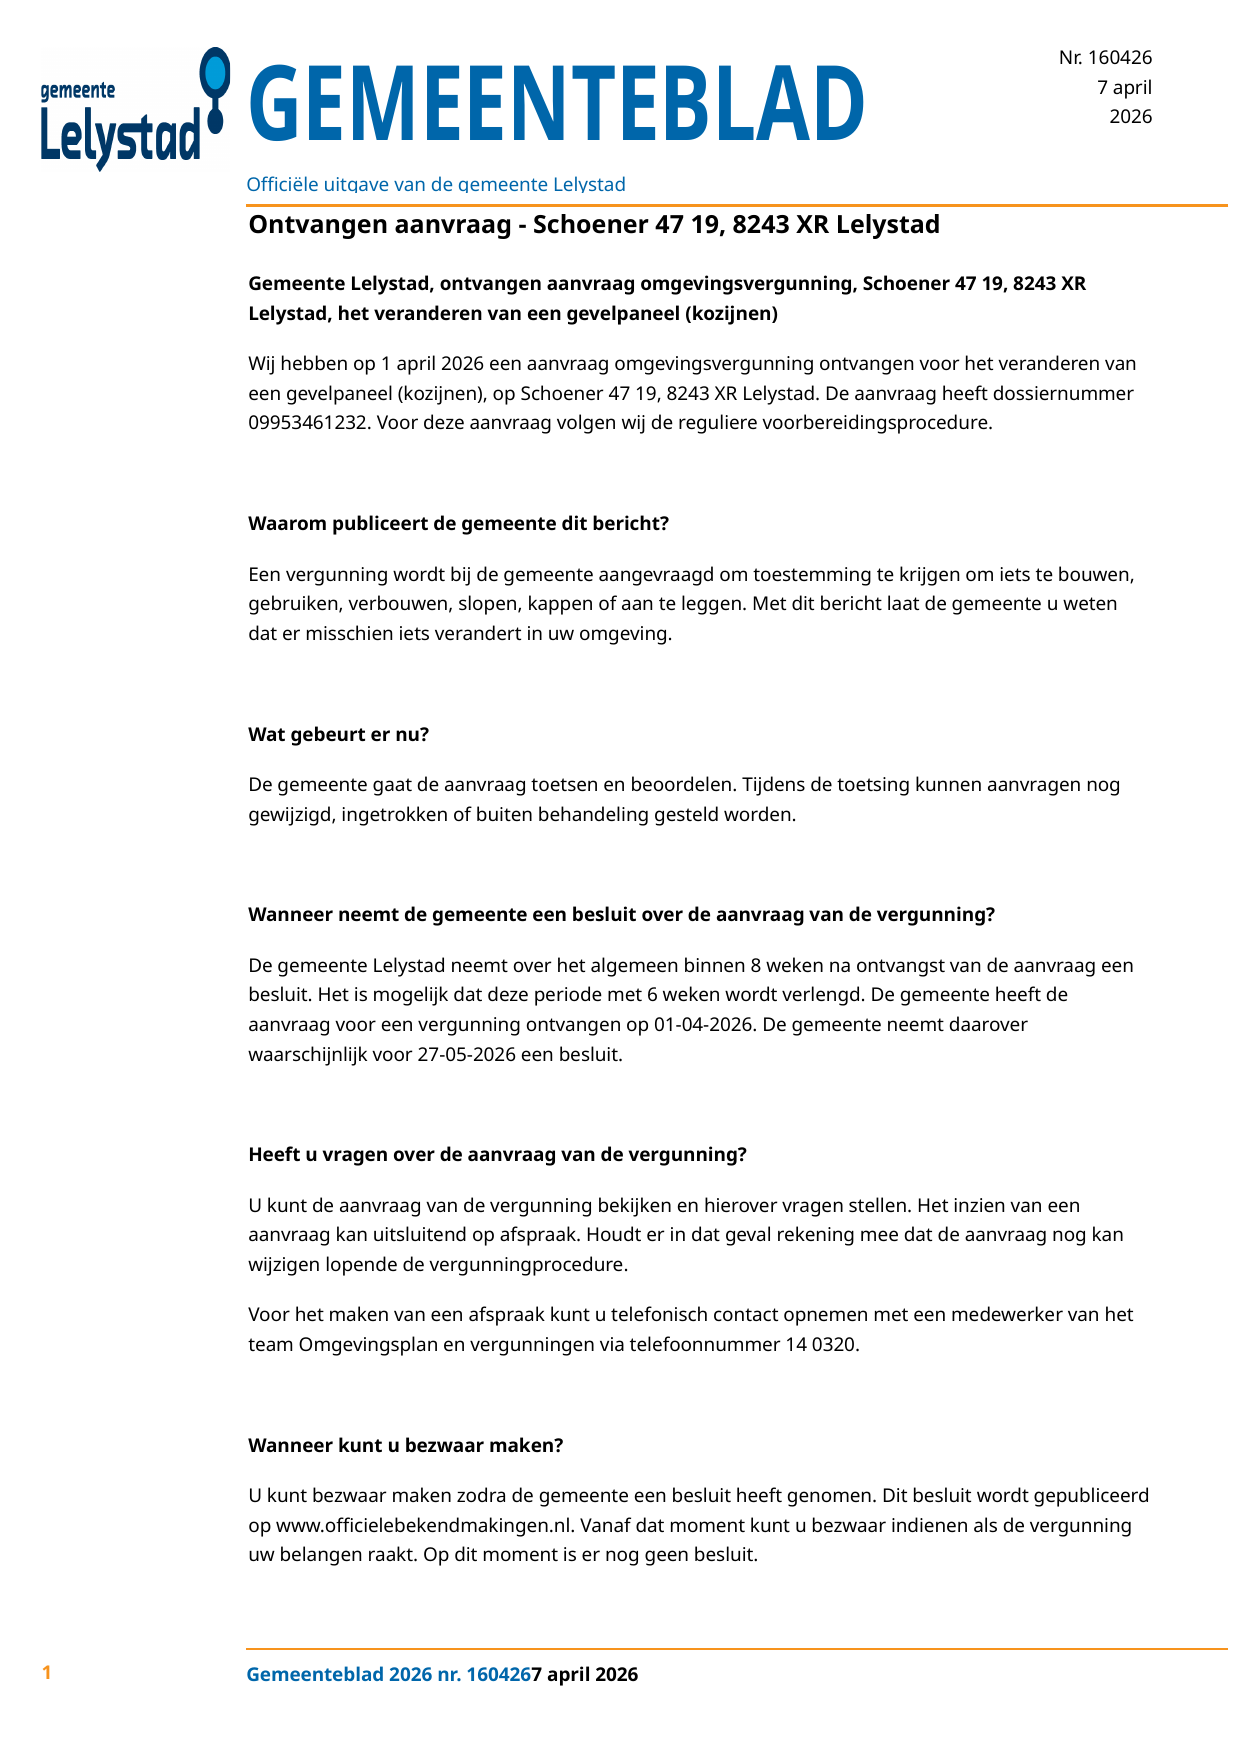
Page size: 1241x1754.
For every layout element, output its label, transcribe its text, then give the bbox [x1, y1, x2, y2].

text Gemeente Lelystad, ontvangen aanvraag omgevingsvergunning, Schoener 47 19, 8243 XR Lelystad, het veranderen van een gevelpaneel (kozijnen) [248, 270, 1152, 326]
text U kunt bezwaar maken zodra de gemeente een besluit heeft genomen. Dit besluit wordt gepubliceerd op www.officielebekendmakingen.nl. Vanaf dat moment kunt u bezwaar indienen als de vergunning uw belangen raakt. Op dit moment is er nog geen besluit. [248, 1482, 1152, 1567]
text Waarom publiceert de gemeente dit bericht? [248, 510, 1152, 536]
text Heeft u vragen over de aanvraag van de vergunning? [248, 1142, 1152, 1167]
text U kunt de aanvraag van de vergunning bekijken en hierover vragen stellen. Het inzien van een aanvraag kan uitsluitend op afspraak. Houdt er in dat geval rekening mee dat de aanvraag nog kan wijzigen lopende de vergunningprocedure. [248, 1192, 1152, 1277]
text Wanneer kunt u bezwaar maken? [248, 1432, 1152, 1458]
text De gemeente gaat de aanvraag toetsen en beoordelen. Tijdens de toetsing kunnen aanvragen nog gewijzigd, ingetrokken of buiten behandeling gesteld worden. [248, 771, 1152, 826]
text Wij hebben op 1 april 2026 een aanvraag omgevingsvergunning ontvangen voor het veranderen van een gevelpaneel (kozijnen), op Schoener 47 19, 8243 XR Lelystad. De aanvraag heeft dossiernummer 09953461232. Voor deze aanvraag volgen wij de reguliere voorbereidingsprocedure. [248, 350, 1152, 435]
text Ontvangen aanvraag - Schoener 47 19, 8243 XR Lelystad [248, 207, 1152, 241]
text Voor het maken van een afspraak kunt u telefonisch contact opnemen met een medewerker van het team Omgevingsplan en vergunningen via telefoonnummer 14 0320. [248, 1302, 1152, 1357]
picture [41, 47, 231, 172]
text Wanneer neemt de gemeente een besluit over de aanvraag van de vergunning? [248, 902, 1152, 927]
text Wat gebeurt er nu? [248, 721, 1152, 746]
text De gemeente Lelystad neemt over het algemeen binnen 8 weken na ontvangst van de aanvraag een besluit. Het is mogelijk dat deze periode met 6 weken wordt verlengd. De gemeente heeft de aanvraag voor een vergunning ontvangen op 01-04-2026. De gemeente neemt daarover waarschijnlijk voor 27-05-2026 een besluit. [248, 952, 1152, 1066]
text Een vergunning wordt bij de gemeente aangevraagd om toestemming te krijgen om iets te bouwen, gebruiken, verbouwen, slopen, kappen of aan te leggen. Met dit bericht laat de gemeente u weten dat er misschien iets verandert in uw omgeving. [248, 561, 1152, 646]
